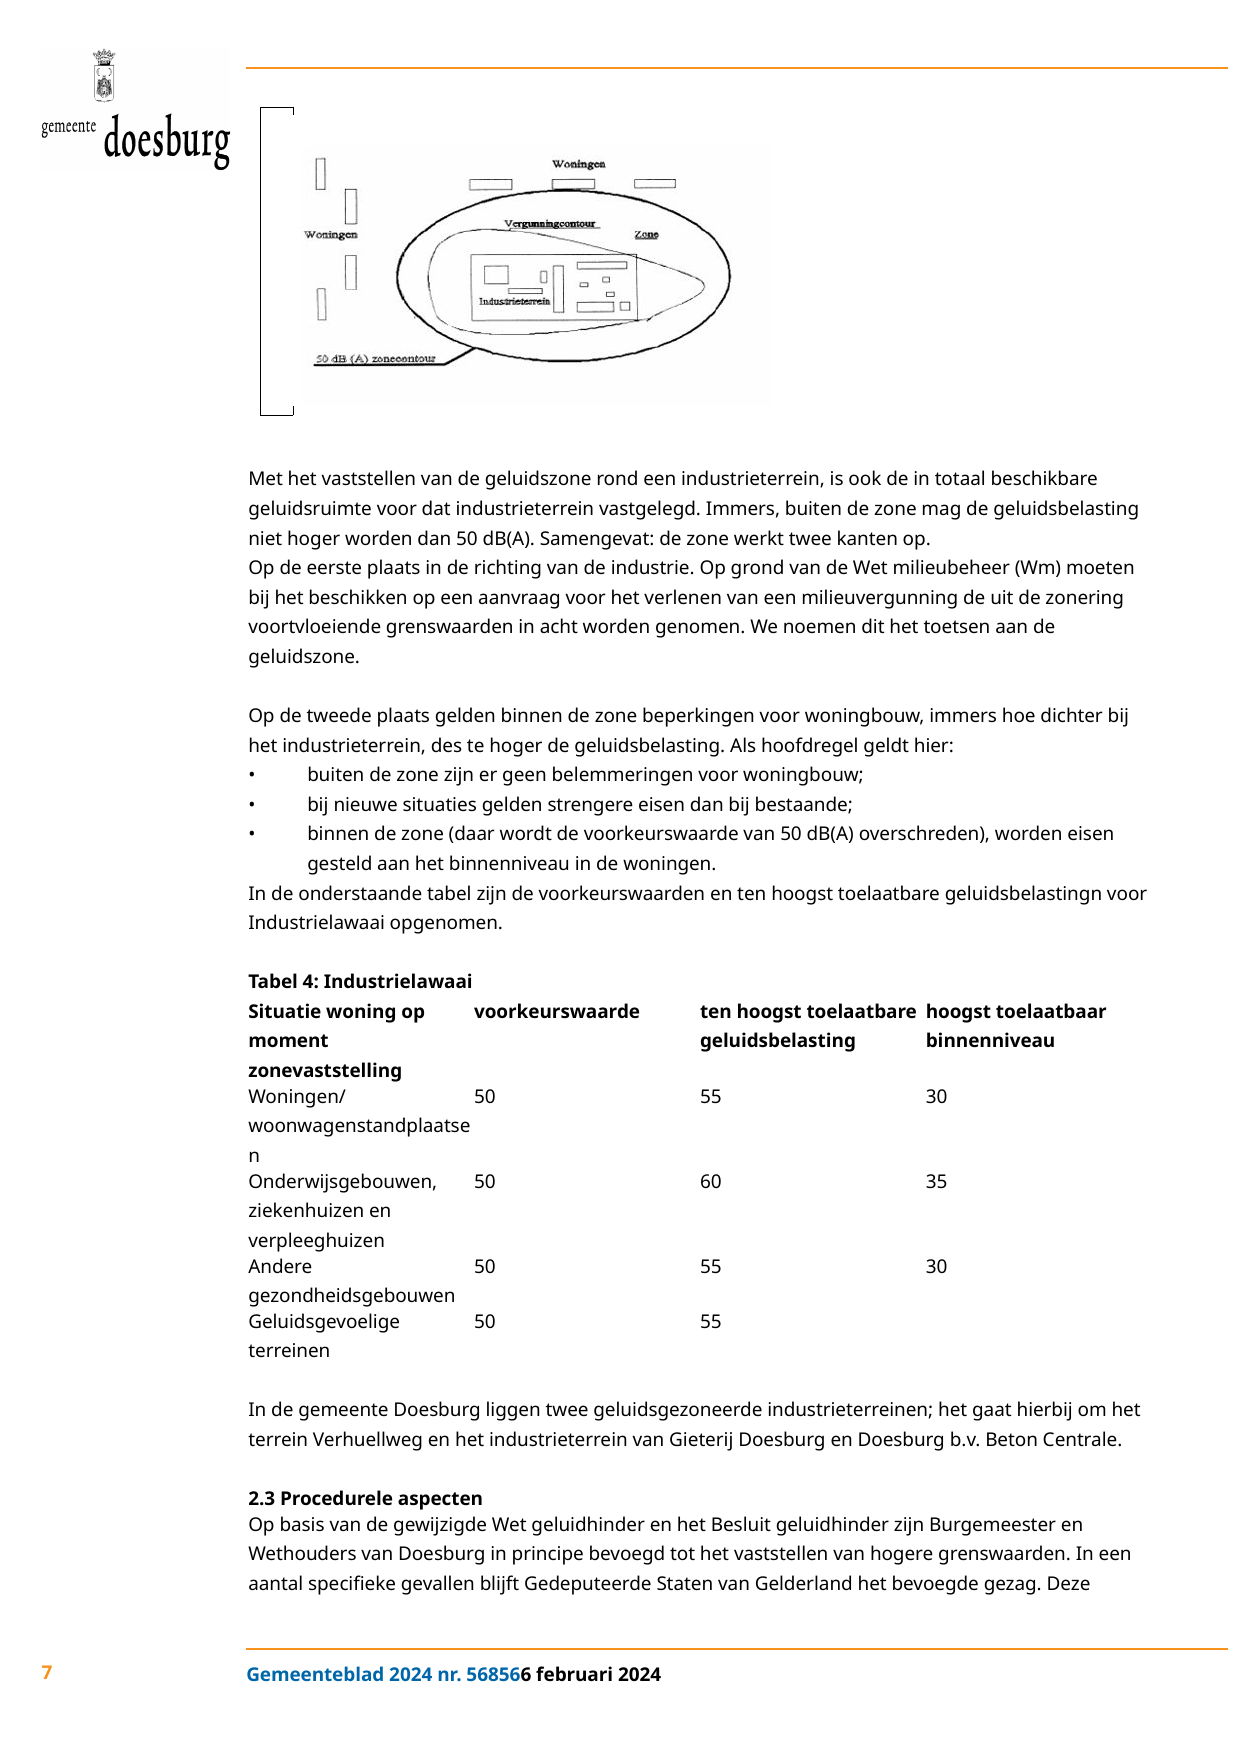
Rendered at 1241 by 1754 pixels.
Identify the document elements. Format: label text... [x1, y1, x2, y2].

table_cell 55 [700, 1308, 926, 1363]
text Met het vaststellen van de geluidszone rond een industrieterrein, is ook de in totaal beschikbare geluidsruimte voor dat industrieterrein vastgelegd. Immers, buiten de zone mag de geluidsbelasting niet hoger worden dan 50 dB(A). Samengevat: de zone werkt twee kanten op. [248, 466, 1152, 550]
text Op basis van de gewijzigde Wet geluidhinder en het Besluit geluidhinder zijn Burgemeester en Wethouders van Doesburg in principe bevoegd tot het vaststellen van hogere grenswaarden. In een aantal specifieke gevallen blijft Gedeputeerde Staten van Gelderland het bevoegde gezag. Deze [248, 1511, 1152, 1596]
table_cell 30 [926, 1083, 1152, 1168]
table_cell Onderwijsgebouwen, ziekenhuizen en verpleeghuizen [248, 1168, 474, 1253]
table_cell 30 [926, 1253, 1152, 1308]
list buiten de zone zijn er geen belemmeringen voor woningbouw; [248, 761, 1152, 787]
table_cell 50 [474, 1308, 700, 1363]
table_cell Geluidsgevoelige terreinen [248, 1308, 474, 1363]
list bij nieuwe situaties gelden strengere eisen dan bij bestaande; [248, 791, 1152, 817]
table_cell 55 [700, 1253, 926, 1308]
table_cell 60 [700, 1168, 926, 1253]
table_cell 50 [474, 1168, 700, 1253]
table_cell 50 [474, 1253, 700, 1308]
text 2.3 Procedurele aspecten [248, 1485, 1152, 1511]
table_header ten hoogst toelaatbare geluidsbelasting [700, 998, 926, 1083]
text In de onderstaande tabel zijn de voorkeurswaarden en ten hoogst toelaatbare geluidsbelastingn voor Industrielawaai opgenomen. [248, 880, 1152, 935]
text In de gemeente Doesburg liggen twee geluidsgezoneerde industrieterreinen; het gaat hierbij om het terrein Verhuellweg en het industrieterrein van Gieterij Doesburg en Doesburg b.v. Beton Centrale. [248, 1396, 1152, 1452]
text Op de tweede plaats gelden binnen de zone beperkingen voor woningbouw, immers hoe dichter bij het industrieterrein, des te hoger de geluidsbelasting. Als hoofdregel geldt hier: [248, 702, 1152, 757]
table_header hoogst toelaatbaar binnenniveau [926, 998, 1152, 1083]
table_header voorkeurswaarde [474, 998, 700, 1083]
picture [268, 115, 771, 406]
picture [41, 47, 231, 172]
table_cell Woningen/woonwagenstandplaatsen [248, 1083, 474, 1168]
table_header Situatie woning op moment zonevaststelling [248, 998, 474, 1083]
list binnen de zone (daar wordt de voorkeurswaarde van 50 dB(A) overschreden), worden eisen gesteld aan het binnenniveau in de woningen. [248, 821, 1152, 876]
table_cell [926, 1308, 1152, 1363]
text Tabel 4: Industrielawaai [248, 968, 1152, 994]
table_cell 35 [926, 1168, 1152, 1253]
table_cell 50 [474, 1083, 700, 1168]
text Op de eerste plaats in de richting van de industrie. Op grond van de Wet milieubeheer (Wm) moeten bij het beschikken op een aanvraag voor het verlenen van een milieuvergunning de uit de zonering voortvloeiende grenswaarden in acht worden genomen. We noemen dit het toetsen aan de geluidszone. [248, 554, 1152, 669]
table_cell Andere gezondheidsgebouwen [248, 1253, 474, 1308]
table_cell 55 [700, 1083, 926, 1168]
